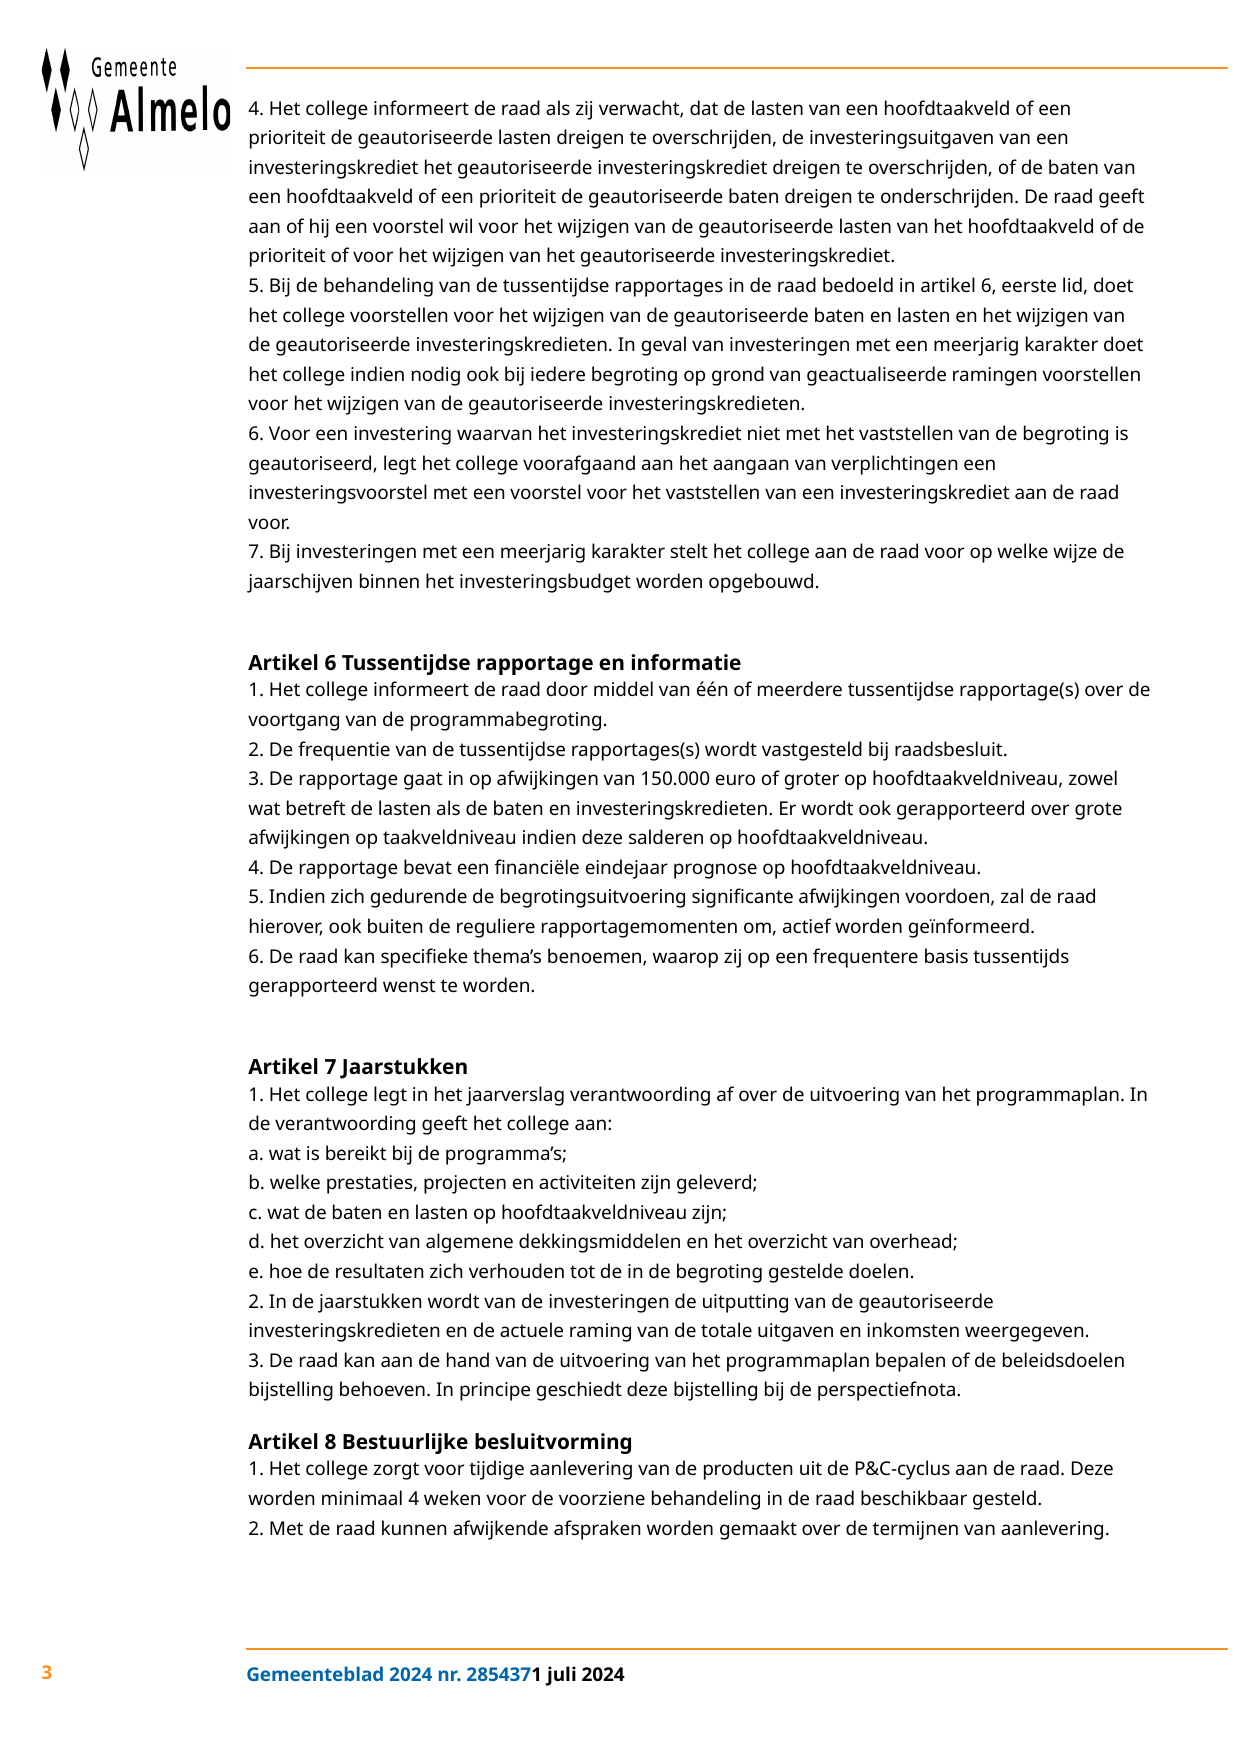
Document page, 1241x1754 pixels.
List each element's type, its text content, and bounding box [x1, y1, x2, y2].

text c. wat de baten en lasten op hoofdtaakveldniveau zijn; [248, 1199, 1152, 1225]
text 1. Het college legt in het jaarverslag verantwoording af over de uitvoering van het programmaplan. In de verantwoording geeft het college aan: [248, 1081, 1152, 1136]
text b. welke prestaties, projecten en activiteiten zijn geleverd; [248, 1169, 1152, 1195]
text 4. Het college informeert de raad als zij verwacht, dat de lasten van een hoofdtaakveld of een prioriteit de geautoriseerde lasten dreigen te overschrijden, de investeringsuitgaven van een investeringskrediet het geautoriseerde investeringskrediet dreigen te overschrijden, of de baten van een hoofdtaakveld of een prioriteit de geautoriseerde baten dreigen te onderschrijden. De raad geeft aan of hij een voorstel wil voor het wijzigen van de geautoriseerde lasten van het hoofdtaakveld of de prioriteit of voor het wijzigen van het geautoriseerde investeringskrediet. [248, 95, 1152, 268]
text d. het overzicht van algemene dekkingsmiddelen en het overzicht van overhead; [248, 1229, 1152, 1254]
text e. hoe de resultaten zich verhouden tot de in de begroting gestelde doelen. [248, 1258, 1152, 1284]
text Artikel 8 Bestuurlijke besluitvorming [248, 1427, 1152, 1456]
text a. wat is bereikt bij de programma’s; [248, 1140, 1152, 1166]
text 7. Bij investeringen met een meerjarig karakter stelt het college aan de raad voor op welke wijze de jaarschijven binnen het investeringsbudget worden opgebouwd. [248, 538, 1152, 594]
picture [41, 47, 231, 172]
text 2. De frequentie van de tussentijdse rapportages(s) wordt vastgesteld bij raadsbesluit. [248, 736, 1152, 761]
text 5. Bij de behandeling van de tussentijdse rapportages in de raad bedoeld in artikel 6, eerste lid, doet het college voorstellen voor het wijzigen van de geautoriseerde baten en lasten en het wijzigen van de geautoriseerde investeringskredieten. In geval van investeringen met een meerjarig karakter doet het college indien nodig ook bij iedere begroting op grond van geactualiseerde ramingen voorstellen voor het wijzigen van de geautoriseerde investeringskredieten. [248, 272, 1152, 416]
text 6. Voor een investering waarvan het investeringskrediet niet met het vaststellen van de begroting is geautoriseerd, legt het college voorafgaand aan het aangaan van verplichtingen een investeringsvoorstel met een voorstel voor het vaststellen van een investeringskrediet aan de raad voor. [248, 420, 1152, 535]
text 5. Indien zich gedurende de begrotingsuitvoering significante afwijkingen voordoen, zal de raad hierover, ook buiten de reguliere rapportagemomenten om, actief worden geïnformeerd. [248, 884, 1152, 939]
text 2. In de jaarstukken wordt van de investeringen de uitputting van de geautoriseerde investeringskredieten en de actuele raming van de totale uitgaven en inkomsten weergegeven. [248, 1288, 1152, 1343]
text 3. De raad kan aan de hand van de uitvoering van het programmaplan bepalen of de beleidsdoelen bijstelling behoeven. In principe geschiedt deze bijstelling bij de perspectiefnota. [248, 1347, 1152, 1402]
text Artikel 7 Jaarstukken [248, 1052, 1152, 1081]
text Artikel 6 Tussentijdse rapportage en informatie [248, 648, 1152, 677]
text 3. De rapportage gaat in op afwijkingen van 150.000 euro of groter op hoofdtaakveldniveau, zowel wat betreft de lasten als de baten en investeringskredieten. Er wordt ook gerapporteerd over grote afwijkingen op taakveldniveau indien deze salderen op hoofdtaakveldniveau. [248, 765, 1152, 850]
text 2. Met de raad kunnen afwijkende afspraken worden gemaakt over de termijnen van aanlevering. [248, 1515, 1152, 1540]
text 1. Het college informeert de raad door middel van één of meerdere tussentijdse rapportage(s) over de voortgang van de programmabegroting. [248, 677, 1152, 732]
text 4. De rapportage bevat een financiële eindejaar prognose op hoofdtaakveldniveau. [248, 854, 1152, 880]
text 1. Het college zorgt voor tijdige aanlevering van de producten uit de P&C-cyclus aan de raad. Deze worden minimaal 4 weken voor de voorziene behandeling in de raad beschikbaar gesteld. [248, 1456, 1152, 1511]
text 6. De raad kan specifieke thema’s benoemen, waarop zij op een frequentere basis tussentijds gerapporteerd wenst te worden. [248, 943, 1152, 998]
